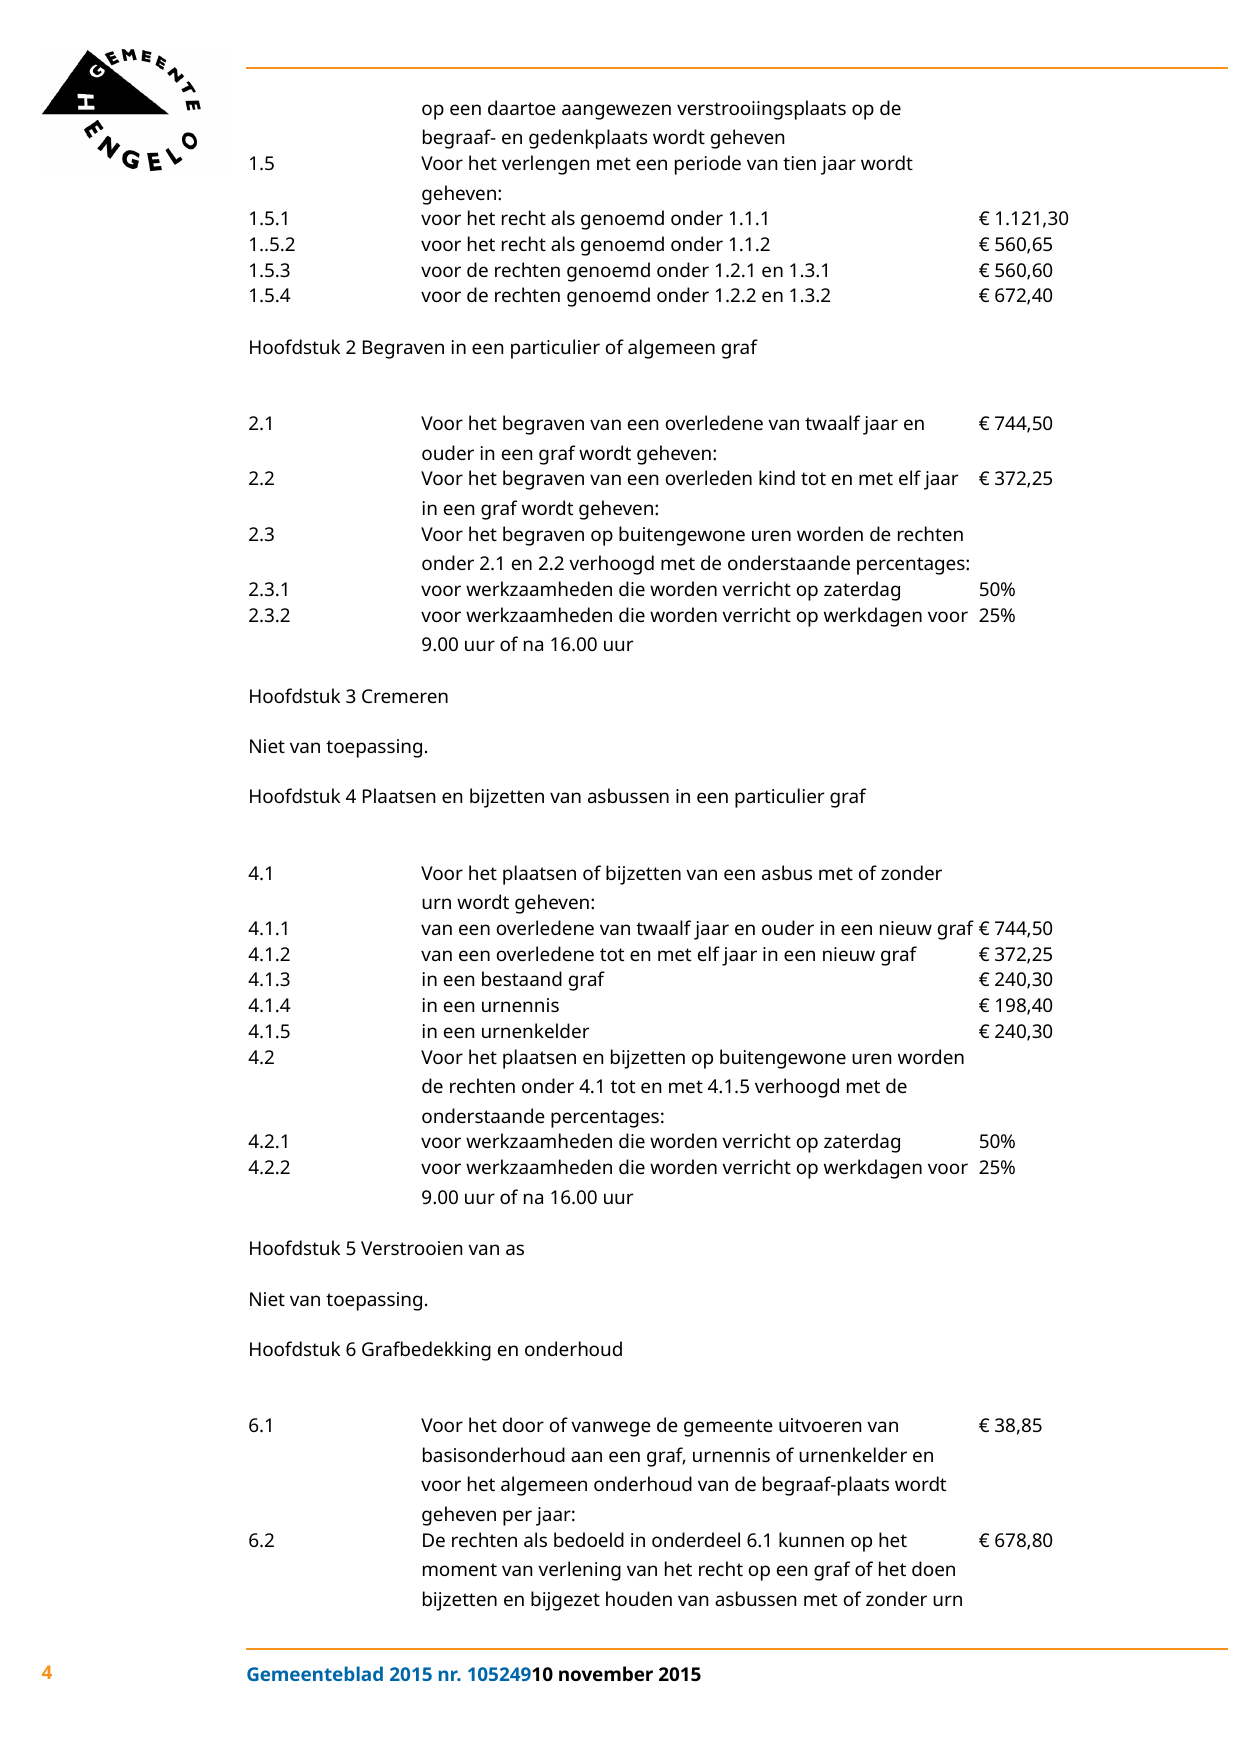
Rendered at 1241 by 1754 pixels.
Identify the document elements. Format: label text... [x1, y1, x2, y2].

table_cell 50% [979, 576, 1152, 602]
table_cell € 744,50 [979, 915, 1152, 941]
table_cell van een overledene van twaalf jaar en ouder in een nieuw graf [421, 915, 978, 941]
table_cell [979, 521, 1152, 576]
table_cell 2.2 [248, 466, 421, 521]
table_cell [979, 95, 1152, 150]
table_header 2.1 [248, 410, 421, 466]
table_cell € 672,40 [979, 283, 1152, 308]
table_header Voor het door of vanwege de gemeente uitvoeren van basisonderhoud aan een graf, urnennis of urnenkelder en voor het algemeen onderhoud van de begraaf-plaats wordt geheven per jaar: [421, 1413, 978, 1527]
table_cell € 198,40 [979, 993, 1152, 1018]
table_cell 1.5.1 [248, 205, 421, 231]
table_cell De rechten als bedoeld in onderdeel 6.1 kunnen op het moment van verlening van het recht op een graf of het doen bijzetten en bijgezet houden van asbussen met of zonder urn [421, 1527, 978, 1612]
table_cell op een daartoe aangewezen verstrooiingsplaats op de begraaf- en gedenkplaats wordt geheven [421, 95, 978, 150]
table_cell voor het recht als genoemd onder 1.1.2 [421, 231, 978, 257]
table_cell Voor het begraven op buitengewone uren worden de rechten onder 2.1 en 2.2 verhoogd met de onderstaande percentages: [421, 521, 978, 576]
table_cell van een overledene tot en met elf jaar in een nieuw graf [421, 941, 978, 967]
table_cell € 560,65 [979, 231, 1152, 257]
text Hoofdstuk 3 Cremeren [248, 683, 1152, 709]
table_cell [979, 150, 1152, 205]
table_cell in een urnennis [421, 993, 978, 1018]
table_cell 25% [979, 602, 1152, 657]
table_cell voor werkzaamheden die worden verricht op werkdagen voor 9.00 uur of na 16.00 uur [421, 1155, 978, 1210]
table_cell voor het recht als genoemd onder 1.1.1 [421, 205, 978, 231]
table_cell voor werkzaamheden die worden verricht op zaterdag [421, 576, 978, 602]
table_cell 25% [979, 1155, 1152, 1210]
table_header Voor het begraven van een overledene van twaalf jaar en ouder in een graf wordt geheven: [421, 410, 978, 466]
table_cell € 240,30 [979, 1018, 1152, 1044]
table_cell Voor het begraven van een overleden kind tot en met elf jaar in een graf wordt geheven: [421, 466, 978, 521]
text Niet van toepassing. [248, 1286, 1152, 1312]
table_cell € 240,30 [979, 967, 1152, 992]
table_cell Voor het plaatsen en bijzetten op buitengewone uren worden de rechten onder 4.1 tot en met 4.1.5 verhoogd met de onderstaande percentages: [421, 1044, 978, 1129]
text Niet van toepassing. [248, 733, 1152, 759]
table_header [979, 860, 1152, 915]
table_cell 4.2.1 [248, 1129, 421, 1154]
table_cell € 372,25 [979, 941, 1152, 967]
table_header € 38,85 [979, 1413, 1152, 1527]
table_cell 1.5.3 [248, 257, 421, 283]
table_cell 1..5.2 [248, 231, 421, 257]
table_header 6.1 [248, 1413, 421, 1527]
picture [41, 47, 231, 172]
table_cell € 1.121,30 [979, 205, 1152, 231]
table_cell € 372,25 [979, 466, 1152, 521]
text Hoofdstuk 6 Grafbedekking en onderhoud [248, 1336, 1152, 1362]
table_cell in een urnenkelder [421, 1018, 978, 1044]
text Hoofdstuk 5 Verstrooien van as [248, 1236, 1152, 1261]
table_cell 4.1.5 [248, 1018, 421, 1044]
table_cell voor de rechten genoemd onder 1.2.2 en 1.3.2 [421, 283, 978, 308]
table_cell 4.1.4 [248, 993, 421, 1018]
table_header Voor het plaatsen of bijzetten van een asbus met of zonder urn wordt geheven: [421, 860, 978, 915]
table_cell € 560,60 [979, 257, 1152, 283]
table_cell 4.1.1 [248, 915, 421, 941]
table_cell [979, 1044, 1152, 1129]
table_cell 4.2 [248, 1044, 421, 1129]
text Hoofdstuk 2 Begraven in een particulier of algemeen graf [248, 334, 1152, 360]
table_cell 2.3 [248, 521, 421, 576]
table_cell in een bestaand graf [421, 967, 978, 992]
table_cell voor werkzaamheden die worden verricht op werkdagen voor 9.00 uur of na 16.00 uur [421, 602, 978, 657]
table_cell 2.3.2 [248, 602, 421, 657]
table_cell [248, 95, 421, 150]
table_cell € 678,80 [979, 1527, 1152, 1612]
table_cell Voor het verlengen met een periode van tien jaar wordt geheven: [421, 150, 978, 205]
table_cell 4.1.3 [248, 967, 421, 992]
table_cell 4.1.2 [248, 941, 421, 967]
table_cell 2.3.1 [248, 576, 421, 602]
table_cell 1.5.4 [248, 283, 421, 308]
table_header € 744,50 [979, 410, 1152, 466]
table_cell 50% [979, 1129, 1152, 1154]
table_cell 4.2.2 [248, 1155, 421, 1210]
table_cell voor werkzaamheden die worden verricht op zaterdag [421, 1129, 978, 1154]
text Hoofdstuk 4 Plaatsen en bijzetten van asbussen in een particulier graf [248, 784, 1152, 809]
table_cell voor de rechten genoemd onder 1.2.1 en 1.3.1 [421, 257, 978, 283]
table_header 4.1 [248, 860, 421, 915]
table_cell 1.5 [248, 150, 421, 205]
table_cell 6.2 [248, 1527, 421, 1612]
